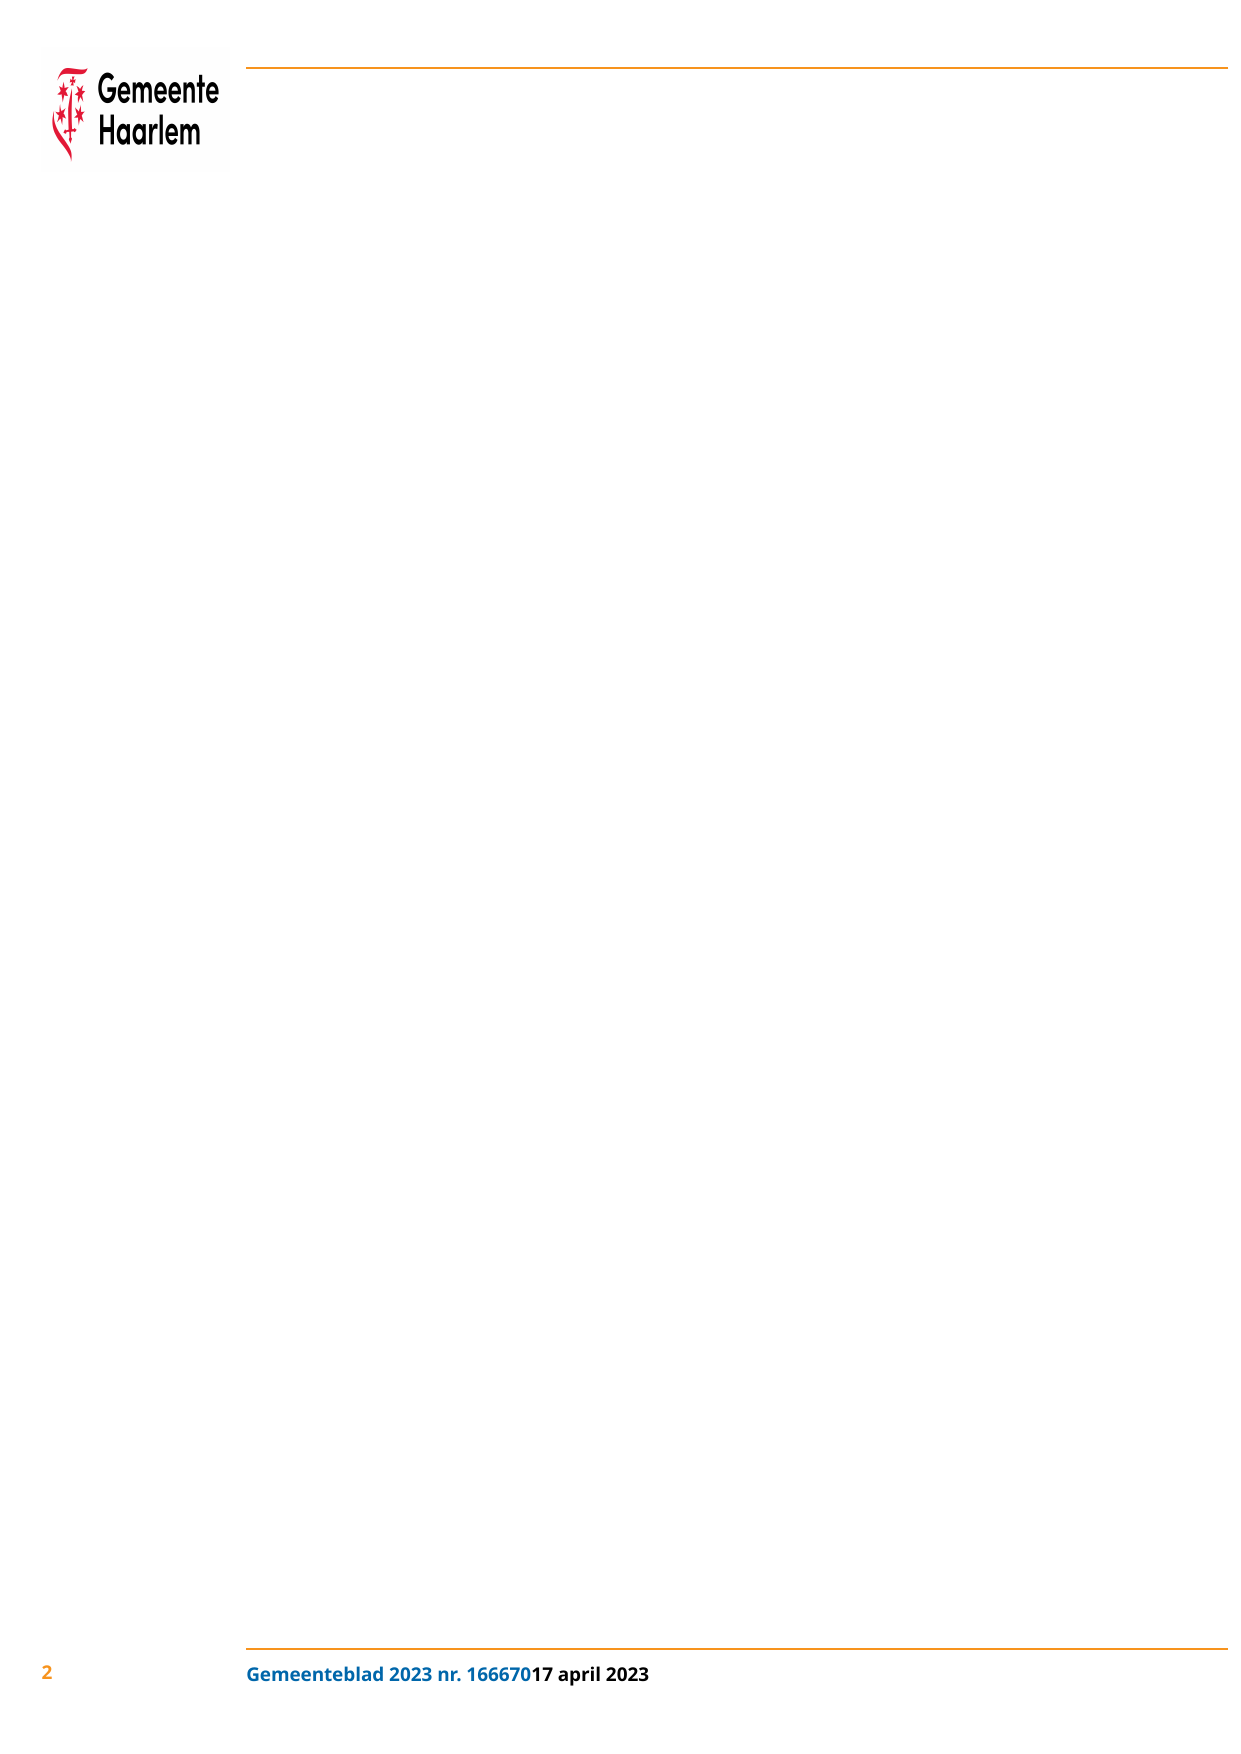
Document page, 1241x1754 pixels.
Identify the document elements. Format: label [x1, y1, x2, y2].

picture [41, 47, 231, 172]
